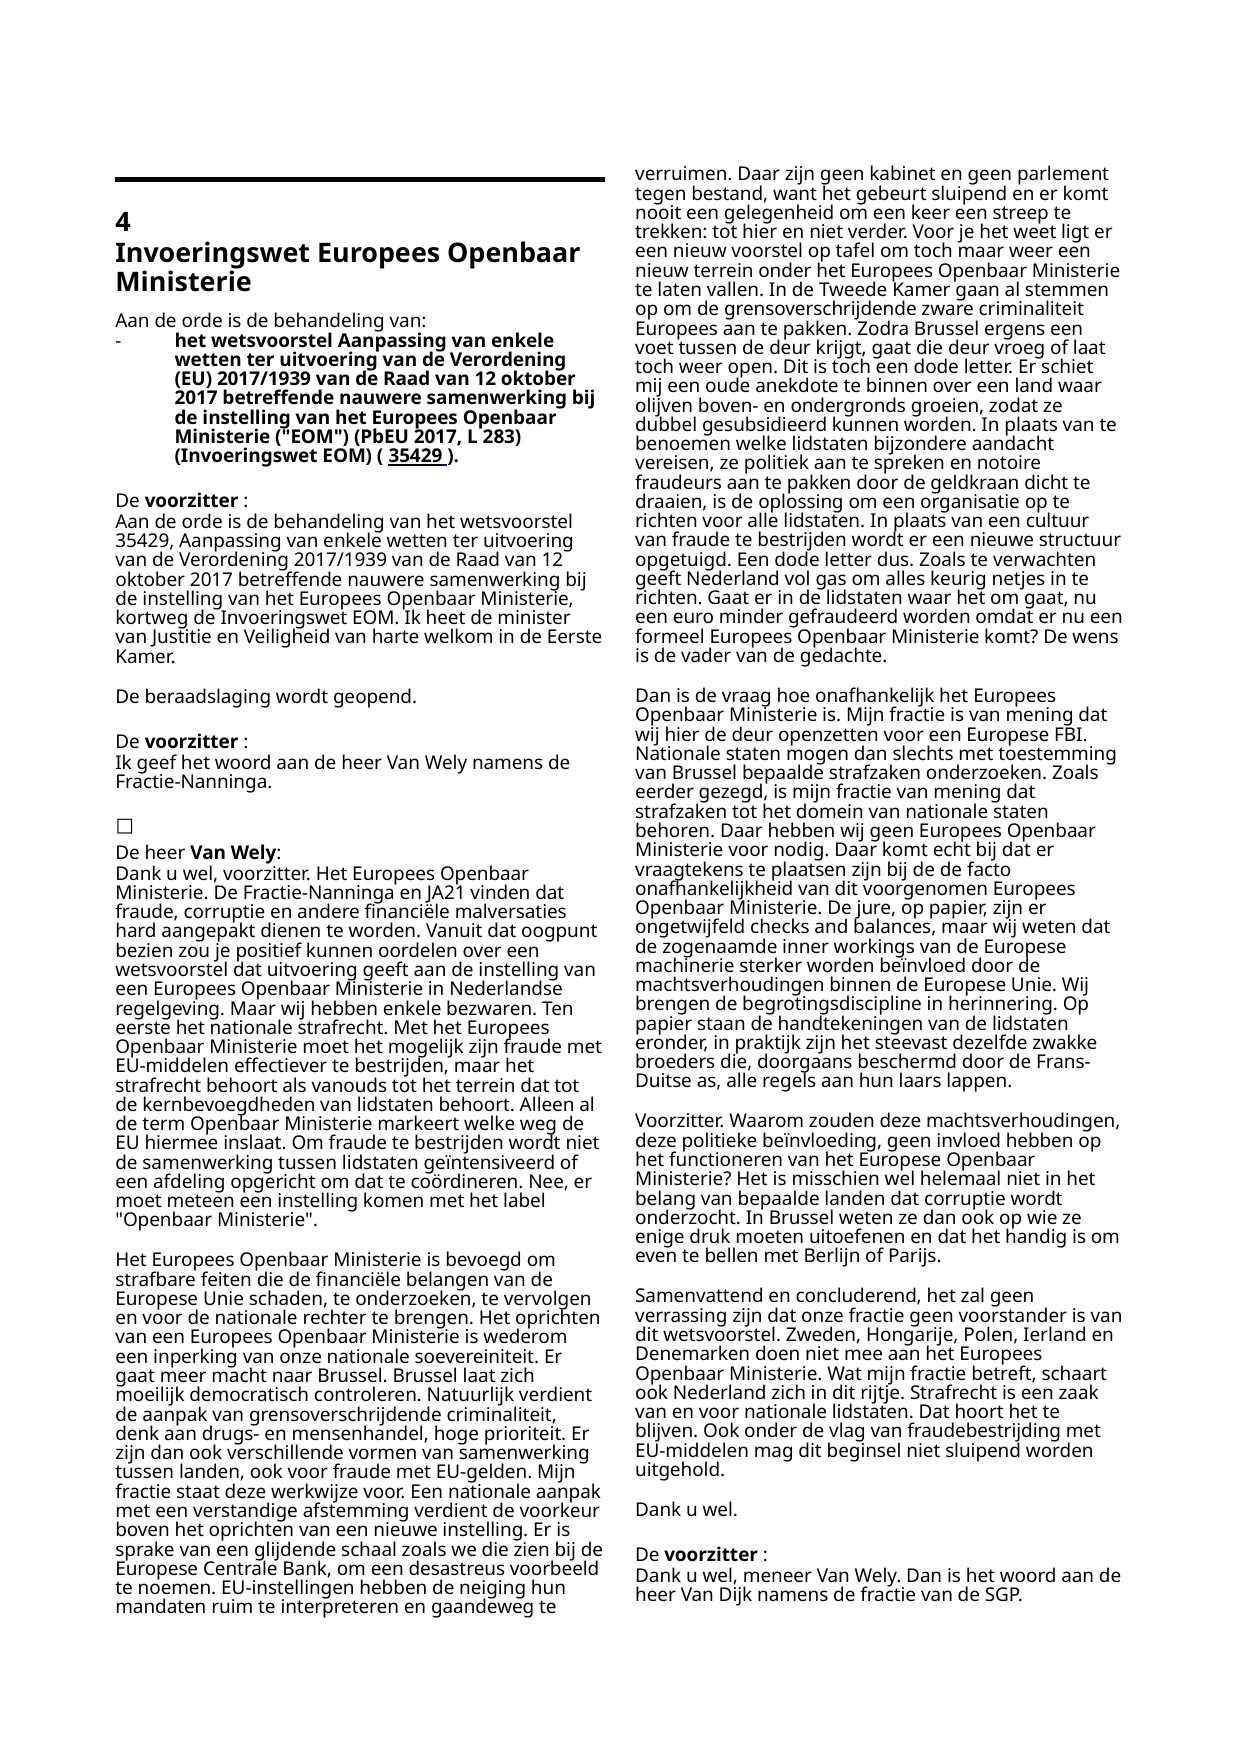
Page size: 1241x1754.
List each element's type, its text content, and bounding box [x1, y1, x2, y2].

text Samenvattend en concluderend, het zal geen verrassing zijn dat onze fractie geen voorstander is van dit wetsvoorstel. Zweden, Hongarije, Polen, Ierland en Denemarken doen niet mee aan het Europees Openbaar Ministerie. Wat mijn fractie betreft, schaart ook Nederland zich in dit rijtje. Strafrecht is een zaak van en voor nationale lidstaten. Dat hoort het te blijven. Ook onder de vlag van fraudebestrijding met EU-middelen mag dit beginsel niet sluipend worden uitgehold. [635, 1287, 1125, 1480]
text Aan de orde is de behandeling van het wetsvoorstel 35429, Aanpassing van enkele wetten ter uitvoering van de Verordening 2017/1939 van de Raad van 12 oktober 2017 betreffende nauwere samenwerking bij de instelling van het Europees Openbaar Ministerie, kortweg de Invoeringswet EOM. Ik heet de minister van Justitie en Veiligheid van harte welkom in de Eerste Kamer. [115, 513, 605, 667]
text Voorzitter. Waarom zouden deze machtsverhoudingen, deze politieke beïnvloeding, geen invloed hebben op het functioneren van het Europese Openbaar Ministerie? Het is misschien wel helemaal niet in het belang van bepaalde landen dat corruptie wordt onderzocht. In Brussel weten ze dan ook op wie ze enige druk moeten uitoefenen en dat het handig is om even te bellen met Berlijn of Parijs. [635, 1112, 1125, 1267]
text De voorzitter : [115, 728, 605, 754]
text verruimen. Daar zijn geen kabinet en geen parlement tegen bestand, want het gebeurt sluipend en er komt nooit een gelegenheid om een keer een streep te trekken: tot hier en niet verder. Voor je het weet ligt er een nieuw voorstel op tafel om toch maar weer een nieuw terrein onder het Europees Openbaar Ministerie te laten vallen. In de Tweede Kamer gaan al stemmen op om de grensoverschrijdende zware criminaliteit Europees aan te pakken. Zodra Brussel ergens een voet tussen de deur krijgt, gaat die deur vroeg of laat toch weer open. Dit is toch een dode letter. Er schiet mij een oude anekdote te binnen over een land waar olijven boven- en ondergronds groeien, zodat ze dubbel gesubsidieerd kunnen worden. In plaats van te benoemen welke lidstaten bijzondere aandacht vereisen, ze politiek aan te spreken en notoire fraudeurs aan te pakken door de geldkraan dicht te draaien, is de oplossing om een organisatie op te richten voor alle lidstaten. In plaats van een cultuur van fraude te bestrijden wordt er een nieuwe structuur opgetuigd. Een dode letter dus. Zoals te verwachten geeft Nederland vol gas om alles keurig netjes in te richten. Gaat er in de lidstaten waar het om gaat, nu een euro minder gefraudeerd worden omdat er nu een formeel Europees Openbaar Ministerie komt? De wens is de vader van de gedachte. [635, 165, 1125, 666]
text Invoeringswet Europees Openbaar Ministerie [115, 239, 605, 312]
text De voorzitter : [635, 1541, 1125, 1567]
text De voorzitter : [115, 487, 605, 513]
text Het Europees Openbaar Ministerie is bevoegd om strafbare feiten die de financiële belangen van de Europese Unie schaden, te onderzoeken, te vervolgen en voor de nationale rechter te brengen. Het oprichten van een Europees Openbaar Ministerie is wederom een inperking van onze nationale soevereiniteit. Er gaat meer macht naar Brussel. Brussel laat zich moeilijk democratisch controleren. Natuurlijk verdient de aanpak van grensoverschrijdende criminaliteit, denk aan drugs- en mensenhandel, hoge prioriteit. Er zijn dan ook verschillende vormen van samenwerking tussen landen, ook voor fraude met EU-gelden. Mijn fractie staat deze werkwijze voor. Een nationale aanpak met een verstandige afstemming verdient de voorkeur boven het oprichten van een nieuwe instelling. Er is sprake van een glijdende schaal zoals we die zien bij de Europese Centrale Bank, om een desastreus voorbeeld te noemen. EU-instellingen hebben de neiging hun mandaten ruim te interpreteren en gaandeweg te [115, 1251, 605, 1618]
text De beraadslaging wordt geopend. [115, 688, 605, 707]
text Dan is de vraag hoe onafhankelijk het Europees Openbaar Ministerie is. Mijn fractie is van mening dat wij hier de deur openzetten voor een Europese FBI. Nationale staten mogen dan slechts met toestemming van Brussel bepaalde strafzaken onderzoeken. Zoals eerder gezegd, is mijn fractie van mening dat strafzaken tot het domein van nationale staten behoren. Daar hebben wij geen Europees Openbaar Ministerie voor nodig. Daar komt echt bij dat er vraagtekens te plaatsen zijn bij de de facto onafhankelijkheid van dit voorgenomen Europees Openbaar Ministerie. De jure, op papier, zijn er ongetwijfeld checks and balances, maar wij weten dat de zogenaamde inner workings van de Europese machinerie sterker worden beïnvloed door de machtsverhoudingen binnen de Europese Unie. Wij brengen de begrotingsdiscipline in herinnering. Op papier staan de handtekeningen van de lidstaten eronder, in praktijk zijn het steevast dezelfde zwakke broeders die, doorgaans beschermd door de Frans-Duitse as, alle regels aan hun laars lappen. [635, 687, 1125, 1092]
text Dank u wel, voorzitter. Het Europees Openbaar Ministerie. De Fractie-Nanninga en JA21 vinden dat fraude, corruptie en andere financiële malversaties hard aangepakt dienen te worden. Vanuit dat oogpunt bezien zou je positief kunnen oordelen over een wetsvoorstel dat uitvoering geeft aan de instelling van een Europees Openbaar Ministerie in Nederlandse regelgeving. Maar wij hebben enkele bezwaren. Ten eerste het nationale strafrecht. Met het Europees Openbaar Ministerie moet het mogelijk zijn fraude met EU-middelen effectiever te bestrijden, maar het strafrecht behoort als vanouds tot het terrein dat tot de kernbevoegdheden van lidstaten behoort. Alleen al de term Openbaar Ministerie markeert welke weg de EU hiermee inslaat. Om fraude te bestrijden wordt niet de samenwerking tussen lidstaten geïntensiveerd of een afdeling opgericht om dat te coördineren. Nee, er moet meteen een instelling komen met het label "Openbaar Ministerie". [115, 864, 605, 1231]
text De heer Van Wely: [115, 839, 605, 864]
text 4 [115, 203, 605, 239]
text Aan de orde is de behandeling van: [115, 312, 605, 332]
list het wetsvoorstel Aanpassing van enkele wetten ter uitvoering van de Verordening (EU) 2017/1939 van de Raad van 12 oktober 2017 betreffende nauwere samenwerking bij de instelling van het Europees Openbaar Ministerie ("EOM") (PbEU 2017, L 283) (Invoeringswet EOM) ( 35429 ). [115, 332, 605, 466]
text Dank u wel, meneer Van Wely. Dan is het woord aan de heer Van Dijk namens de fractie van de SGP. [635, 1567, 1125, 1605]
text ⬜ [115, 813, 605, 839]
text Ik geef het woord aan de heer Van Wely namens de Fractie-Nanninga. [115, 754, 605, 792]
text Dank u wel. [635, 1501, 1125, 1520]
